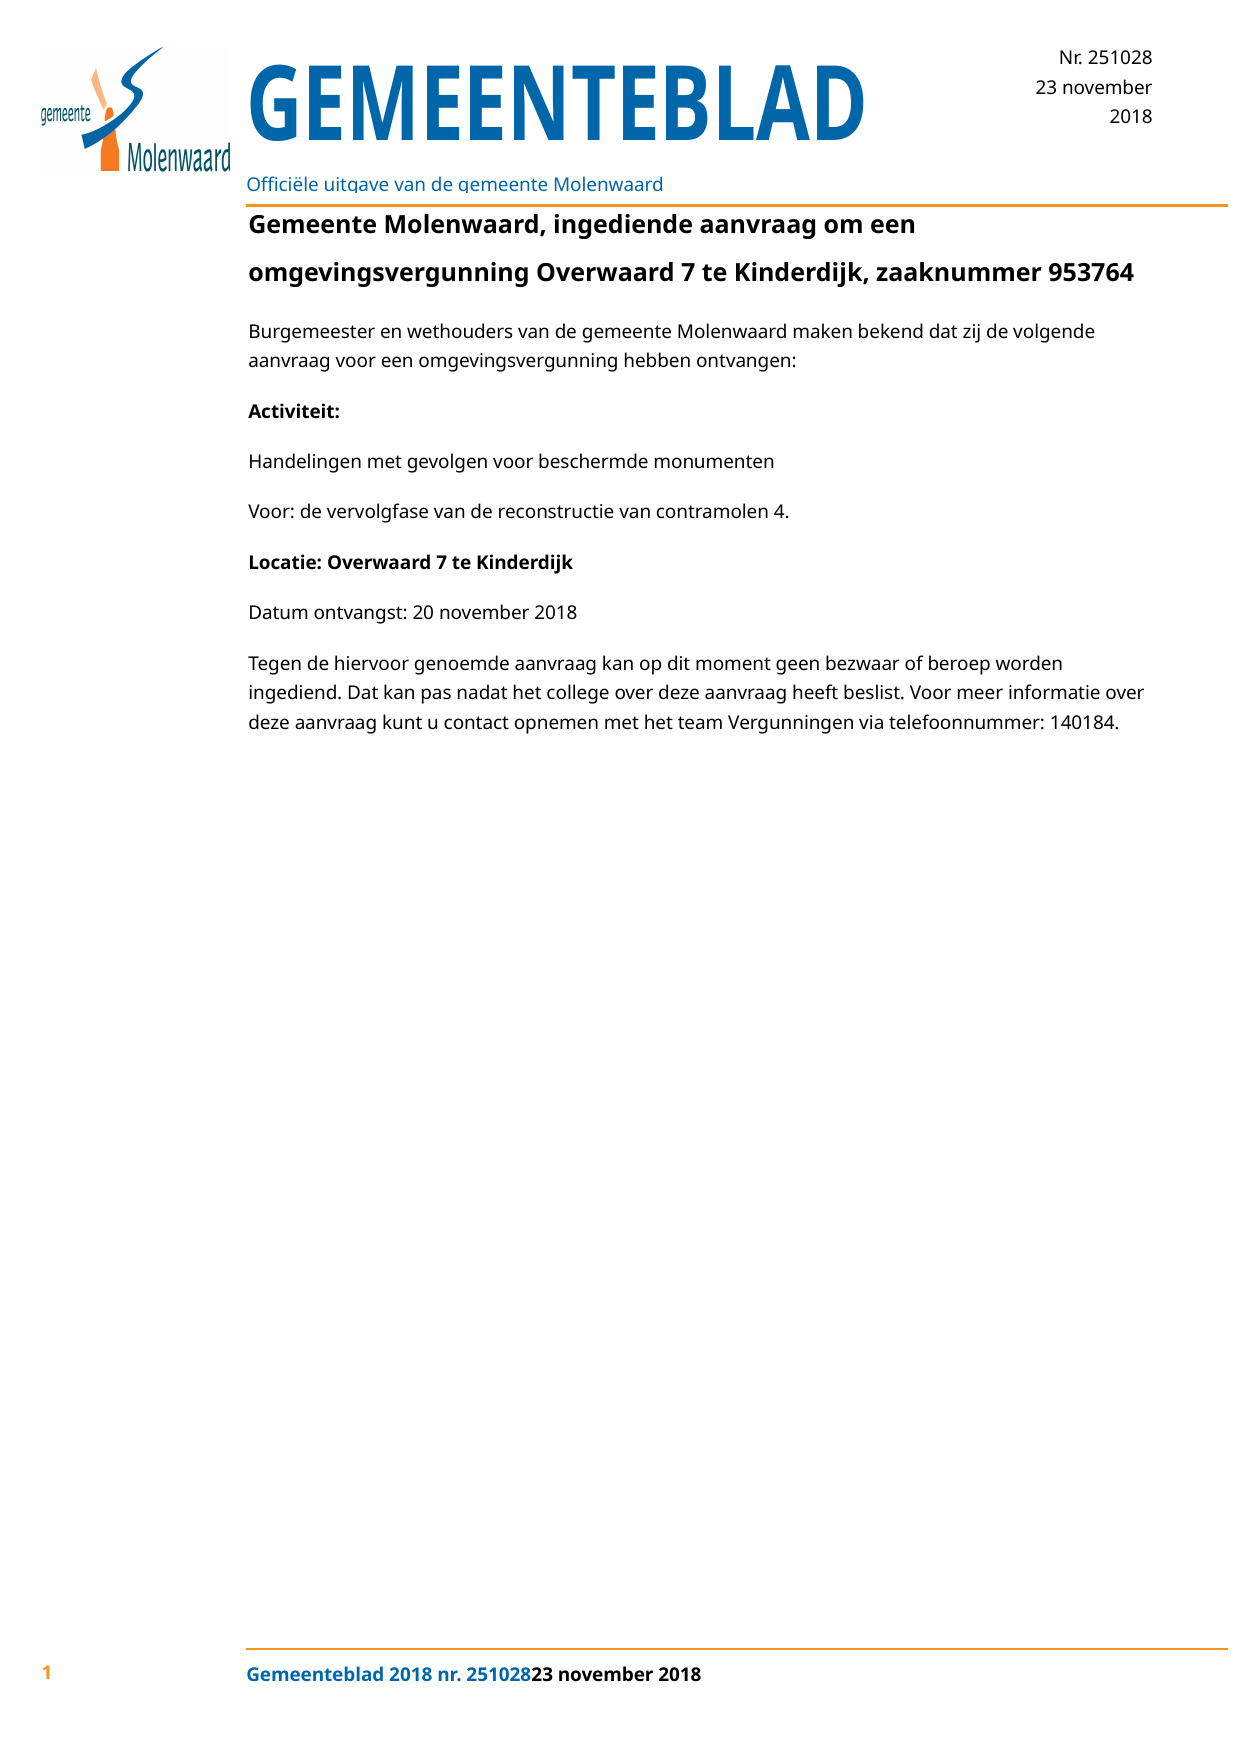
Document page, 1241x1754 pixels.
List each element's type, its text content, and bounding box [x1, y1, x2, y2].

text Datum ontvangst: 20 november 2018 [248, 599, 1152, 625]
text Activiteit: [248, 398, 1152, 424]
text Gemeente Molenwaard, ingediende aanvraag om een omgevingsvergunning Overwaard 7 te Kinderdijk, zaaknummer 953764 [248, 207, 1152, 288]
text Locatie: Overwaard 7 te Kinderdijk [248, 549, 1152, 575]
text Voor: de vervolgfase van de reconstructie van contramolen 4. [248, 499, 1152, 524]
picture [41, 47, 231, 172]
text Handelingen met gevolgen voor beschermde monumenten [248, 448, 1152, 474]
text Burgemeester en wethouders van de gemeente Molenwaard maken bekend dat zij de volgende aanvraag voor een omgevingsvergunning hebben ontvangen: [248, 318, 1152, 373]
text Tegen de hiervoor genoemde aanvraag kan op dit moment geen bezwaar of beroep worden ingediend. Dat kan pas nadat het college over deze aanvraag heeft beslist. Voor meer informatie over deze aanvraag kunt u contact opnemen met het team Vergunningen via telefoonnummer: 140184. [248, 650, 1152, 735]
